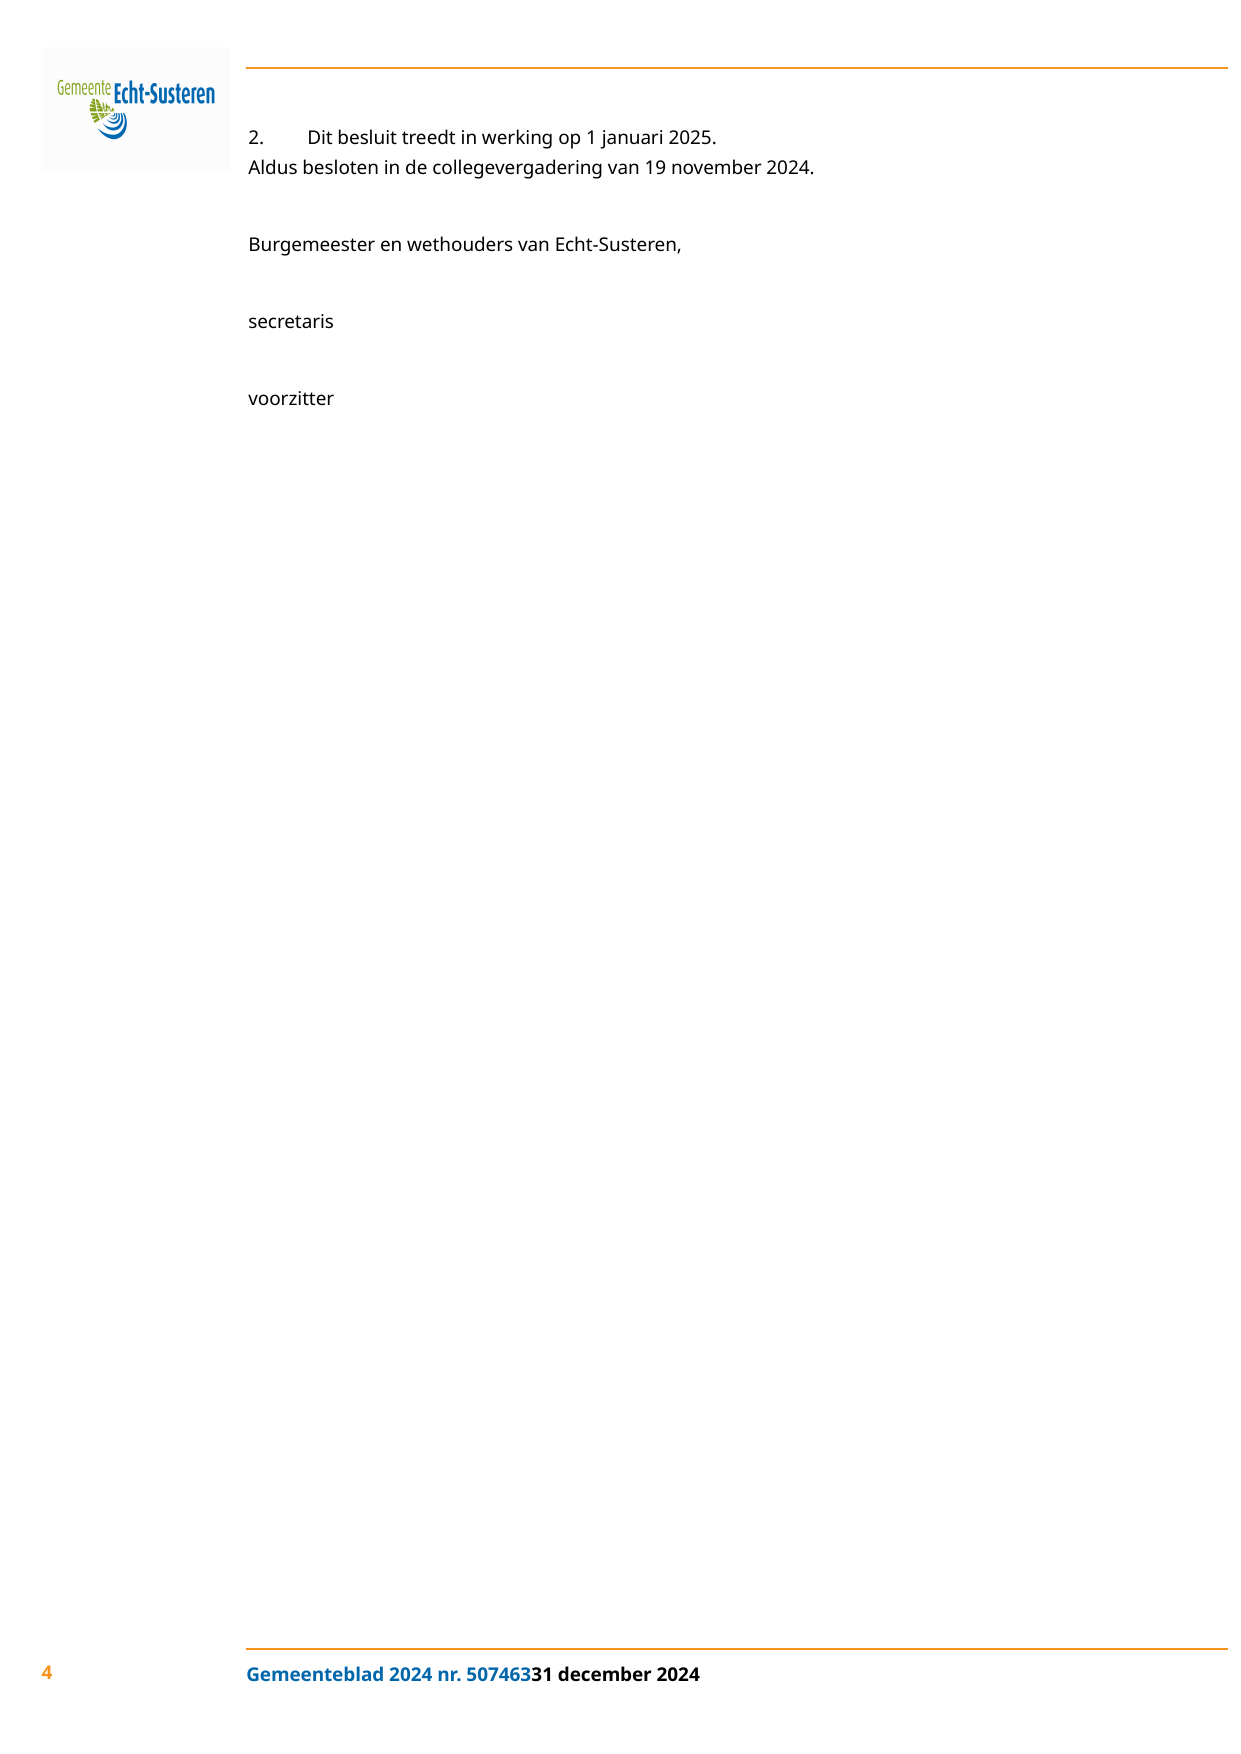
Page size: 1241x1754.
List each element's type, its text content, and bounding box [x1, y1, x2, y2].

picture [41, 47, 231, 172]
text secretaris [248, 308, 1152, 334]
list Dit besluit treedt in werking op 1 januari 2025. [248, 124, 1152, 150]
text Aldus besloten in de collegevergadering van 19 november 2024. [248, 154, 1152, 180]
text Burgemeester en wethouders van Echt-Susteren, [248, 231, 1152, 257]
text voorzitter [248, 386, 1152, 411]
